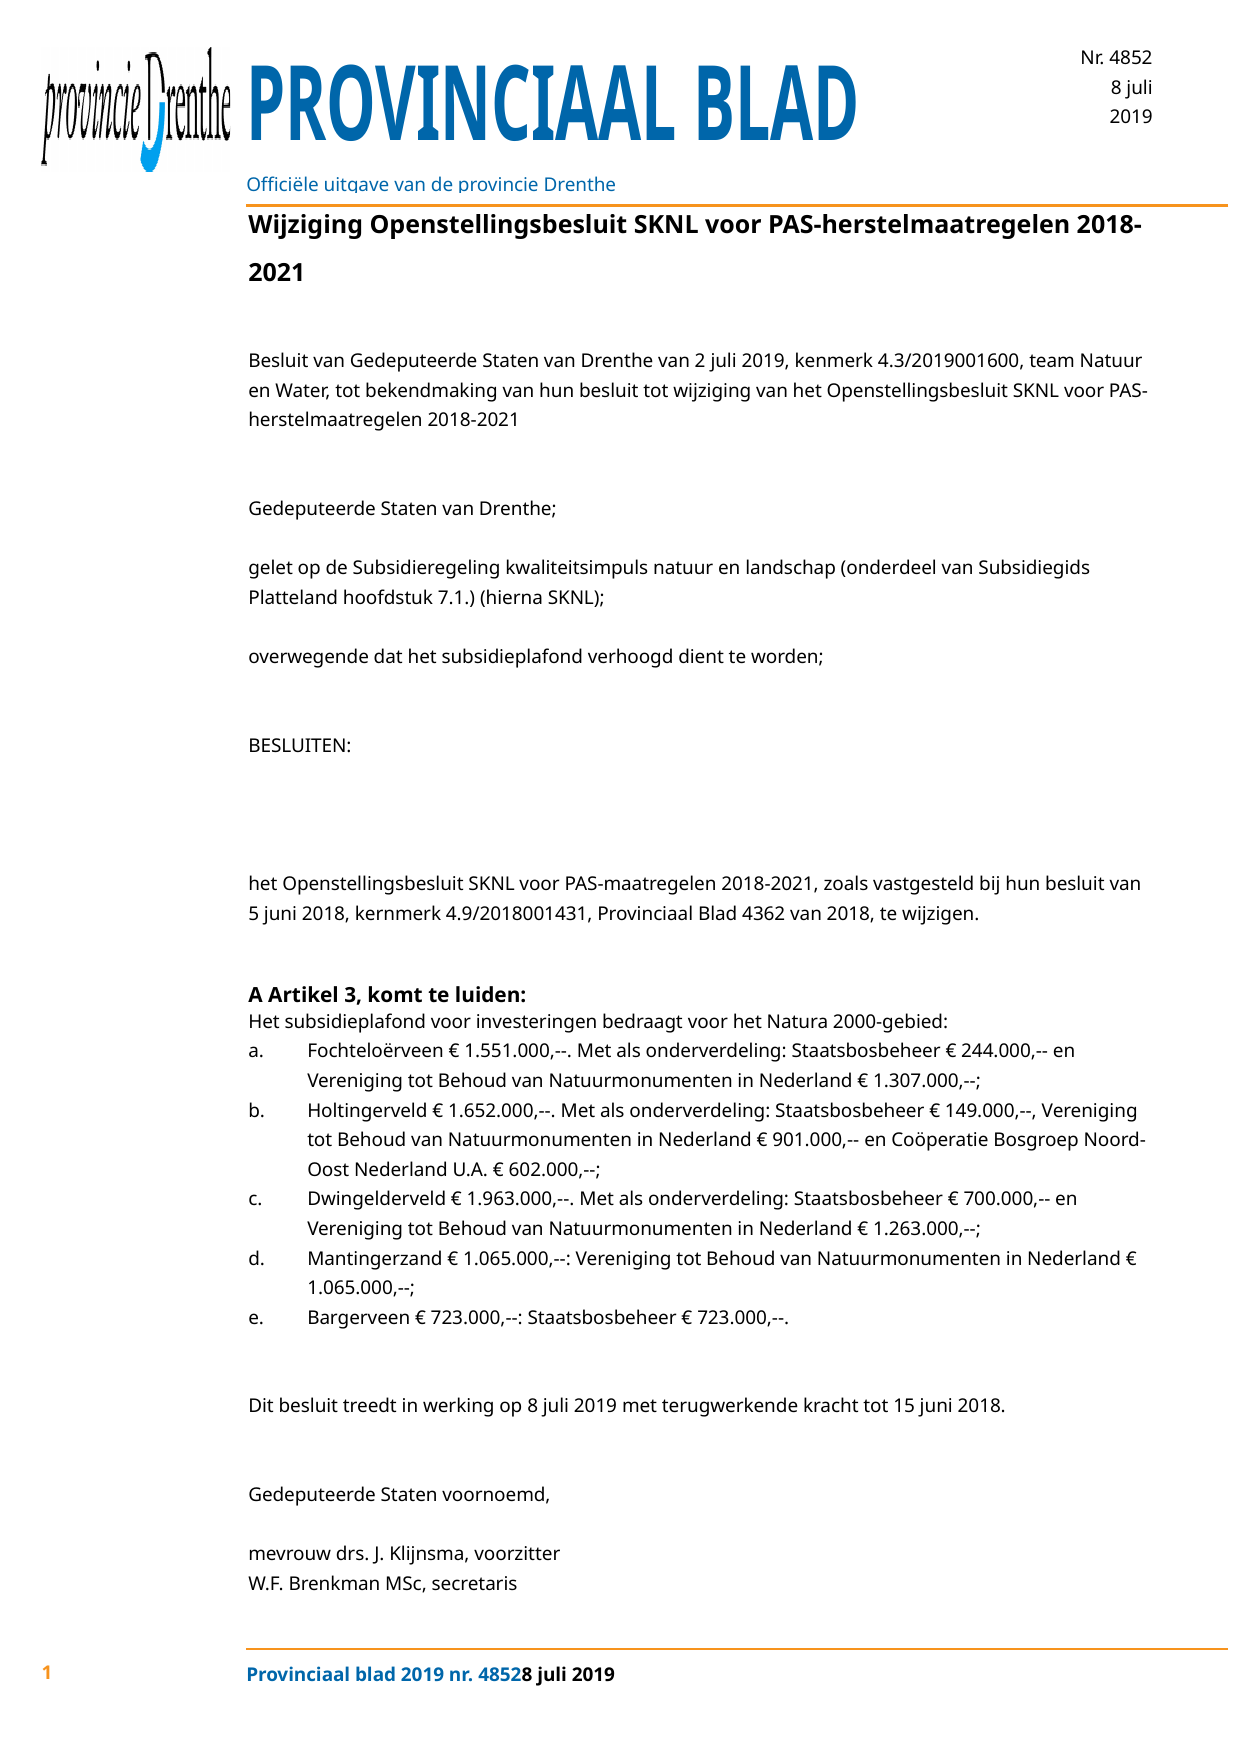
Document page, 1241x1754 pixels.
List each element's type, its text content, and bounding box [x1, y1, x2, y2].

text Wijziging Openstellingsbesluit SKNL voor PAS-herstelmaatregelen 2018-2021 [248, 207, 1152, 288]
list Dwingelderveld € 1.963.000,--. Met als onderverdeling: Staatsbosbeheer € 700.000,-- en Vereniging tot Behoud van Natuurmonumenten in Nederland € 1.263.000,--; [248, 1186, 1152, 1241]
text W.F. Brenkman MSc, secretaris [248, 1570, 1152, 1596]
text gelet op de Subsidieregeling kwaliteitsimpuls natuur en landschap (onderdeel van Subsidiegids Platteland hoofdstuk 7.1.) (hierna SKNL); [248, 554, 1152, 610]
text overwegende dat het subsidieplafond verhoogd dient te worden; [248, 643, 1152, 669]
list Holtingerveld € 1.652.000,--. Met als onderverdeling: Staatsbosbeheer € 149.000,--, Vereniging tot Behoud van Natuurmonumenten in Nederland € 901.000,-- en Coöperatie Bosgroep Noord-Oost Nederland U.A. € 602.000,--; [248, 1097, 1152, 1182]
text Gedeputeerde Staten van Drenthe; [248, 495, 1152, 521]
text BESLUITEN: [248, 732, 1152, 758]
text Het subsidieplafond voor investeringen bedraagt voor het Natura 2000-gebied: [248, 1008, 1152, 1034]
text het Openstellingsbesluit SKNL voor PAS-maatregelen 2018-2021, zoals vastgesteld bij hun besluit van 5 juni 2018, kernmerk 4.9/2018001431, Provinciaal Blad 4362 van 2018, te wijzigen. [248, 870, 1152, 925]
text Dit besluit treedt in werking op 8 juli 2019 met terugwerkende kracht tot 15 juni 2018. [248, 1393, 1152, 1418]
text Gedeputeerde Staten voornoemd, [248, 1481, 1152, 1507]
text mevrouw drs. J. Klijnsma, voorzitter [248, 1541, 1152, 1566]
text Besluit van Gedeputeerde Staten van Drenthe van 2 juli 2019, kenmerk 4.3/2019001600, team Natuur en Water, tot bekendmaking van hun besluit tot wijziging van het Openstellingsbesluit SKNL voor PAS-herstelmaatregelen 2018-2021 [248, 347, 1152, 432]
picture [41, 47, 231, 172]
text A Artikel 3, komt te luiden: [248, 980, 1152, 1008]
list Mantingerzand € 1.065.000,--: Vereniging tot Behoud van Natuurmonumenten in Nederland € 1.065.000,--; [248, 1245, 1152, 1300]
list Bargerveen € 723.000,--: Staatsbosbeheer € 723.000,--. [248, 1304, 1152, 1330]
list Fochteloërveen € 1.551.000,--. Met als onderverdeling: Staatsbosbeheer € 244.000,-- en Vereniging tot Behoud van Natuurmonumenten in Nederland € 1.307.000,--; [248, 1038, 1152, 1093]
